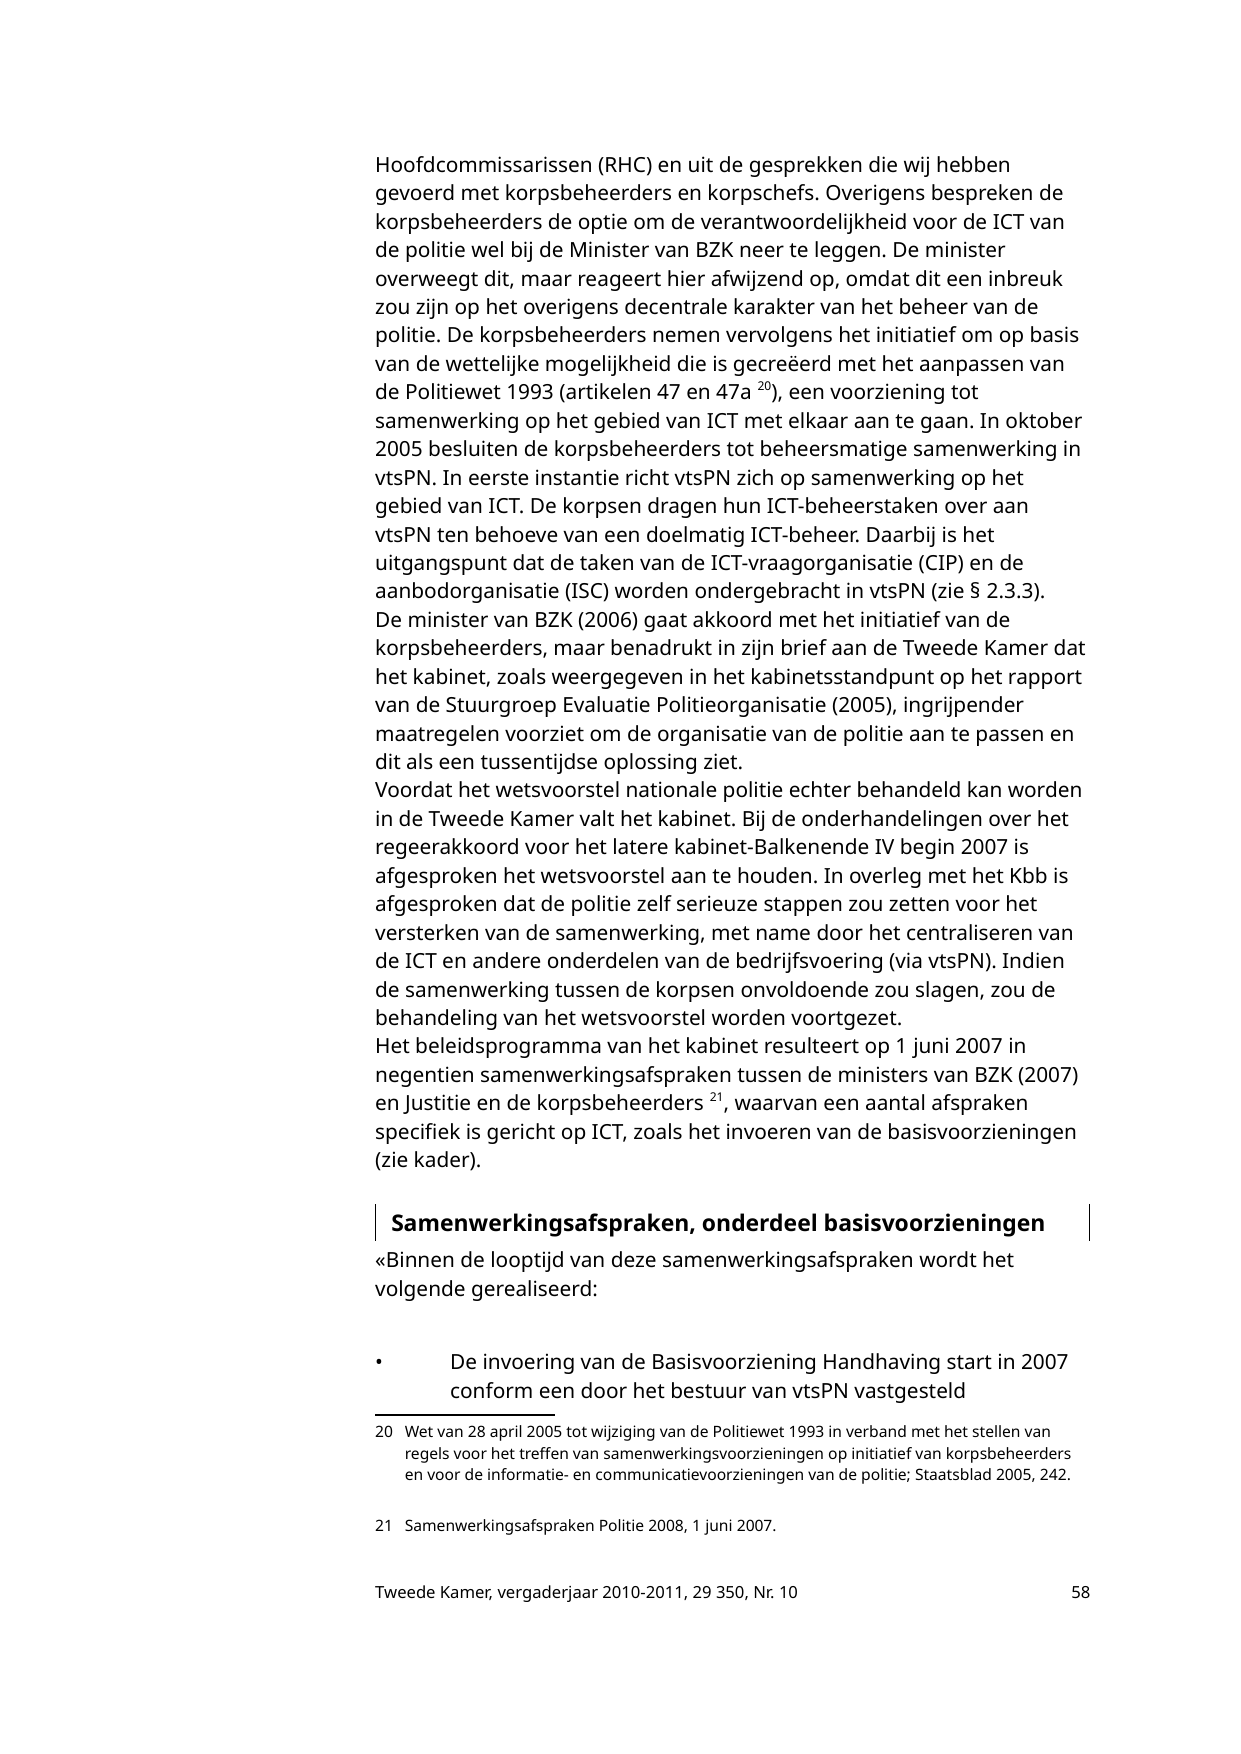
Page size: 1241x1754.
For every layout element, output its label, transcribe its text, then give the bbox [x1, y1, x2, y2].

text De minister van BZK (2006) gaat akkoord met het initiatief van de korpsbeheerders, maar benadrukt in zijn brief aan de Tweede Kamer dat het kabinet, zoals weergegeven in het kabinetsstandpunt op het rapport van de Stuurgroep Evaluatie Politieorganisatie (2005), ingrijpender maatregelen voorziet om de organisatie van de politie aan te passen en dit als een tussentijdse oplossing ziet. [375, 605, 1090, 776]
text Wet van 28 april 2005 tot wijziging van de Politiewet 1993 in verband met het stellen van regels voor het treffen van samenwerkingsvoorzieningen op initiatief van korpsbeheerders en voor de informatie- en communicatievoorzieningen van de politie; Staatsblad 2005, 242. [375, 1336, 1090, 1478]
text Het beleidsprogramma van het kabinet resulteert op 1 juni 2007 in negentien samenwerkingsafspraken tussen de ministers van BZK (2007) en Justitie en de korpsbeheerders , waarvan een aantal afspraken specifiek is gericht op ICT, zoals het invoeren van de basisvoorzieningen (zie kader). [375, 1032, 1090, 1174]
text Hoofdcommissarissen (RHC) en uit de gesprekken die wij hebben gevoerd met korpsbeheerders en korpschefs. Overigens bespreken de korpsbeheerders de optie om de verantwoordelijkheid voor de ICT van de politie wel bij de Minister van BZK neer te leggen. De minister overweegt dit, maar reageert hier afwijzend op, omdat dit een inbreuk zou zijn op het overigens decentrale karakter van het beheer van de politie. De korpsbeheerders nemen vervolgens het initiatief om op basis van de wettelijke mogelijkheid die is gecreëerd met het aanpassen van de Politiewet 1993 (artikelen 47 en 47a ), een voorziening tot samenwerking op het gebied van ICT met elkaar aan te gaan. In oktober 2005 besluiten de korpsbeheerders tot beheersmatige samenwerking in vtsPN. In eerste instantie richt vtsPN zich op samenwerking op het gebied van ICT. De korpsen dragen hun ICT-beheerstaken over aan vtsPN ten behoeve van een doelmatig ICT-beheer. Daarbij is het uitgangspunt dat de taken van de ICT-vraagorganisatie (CIP) en de aanbodorganisatie (ISC) worden ondergebracht in vtsPN (zie § 2.3.3). [375, 150, 1090, 605]
subtitle Samenwerkingsafspraken, onderdeel basisvoorzieningen [376, 1204, 1089, 1241]
text Samenwerkingsafspraken Politie 2008, 1 juni 2007. [375, 1508, 1090, 1536]
text «Binnen de looptijd van deze samenwerkingsafspraken wordt het volgende gerealiseerd: [375, 1246, 1090, 1302]
text Voordat het wetsvoorstel nationale politie echter behandeld kan worden in de Tweede Kamer valt het kabinet. Bij de onderhandelingen over het regeerakkoord voor het latere kabinet-Balkenende IV begin 2007 is afgesproken het wetsvoorstel aan te houden. In overleg met het Kbb is afgesproken dat de politie zelf serieuze stappen zou zetten voor het versterken van de samenwerking, met name door het centraliseren van de ICT en andere onderdelen van de bedrijfsvoering (via vtsPN). Indien de samenwerking tussen de korpsen onvoldoende zou slagen, zou de behandeling van het wetsvoorstel worden voortgezet. [375, 776, 1090, 1032]
